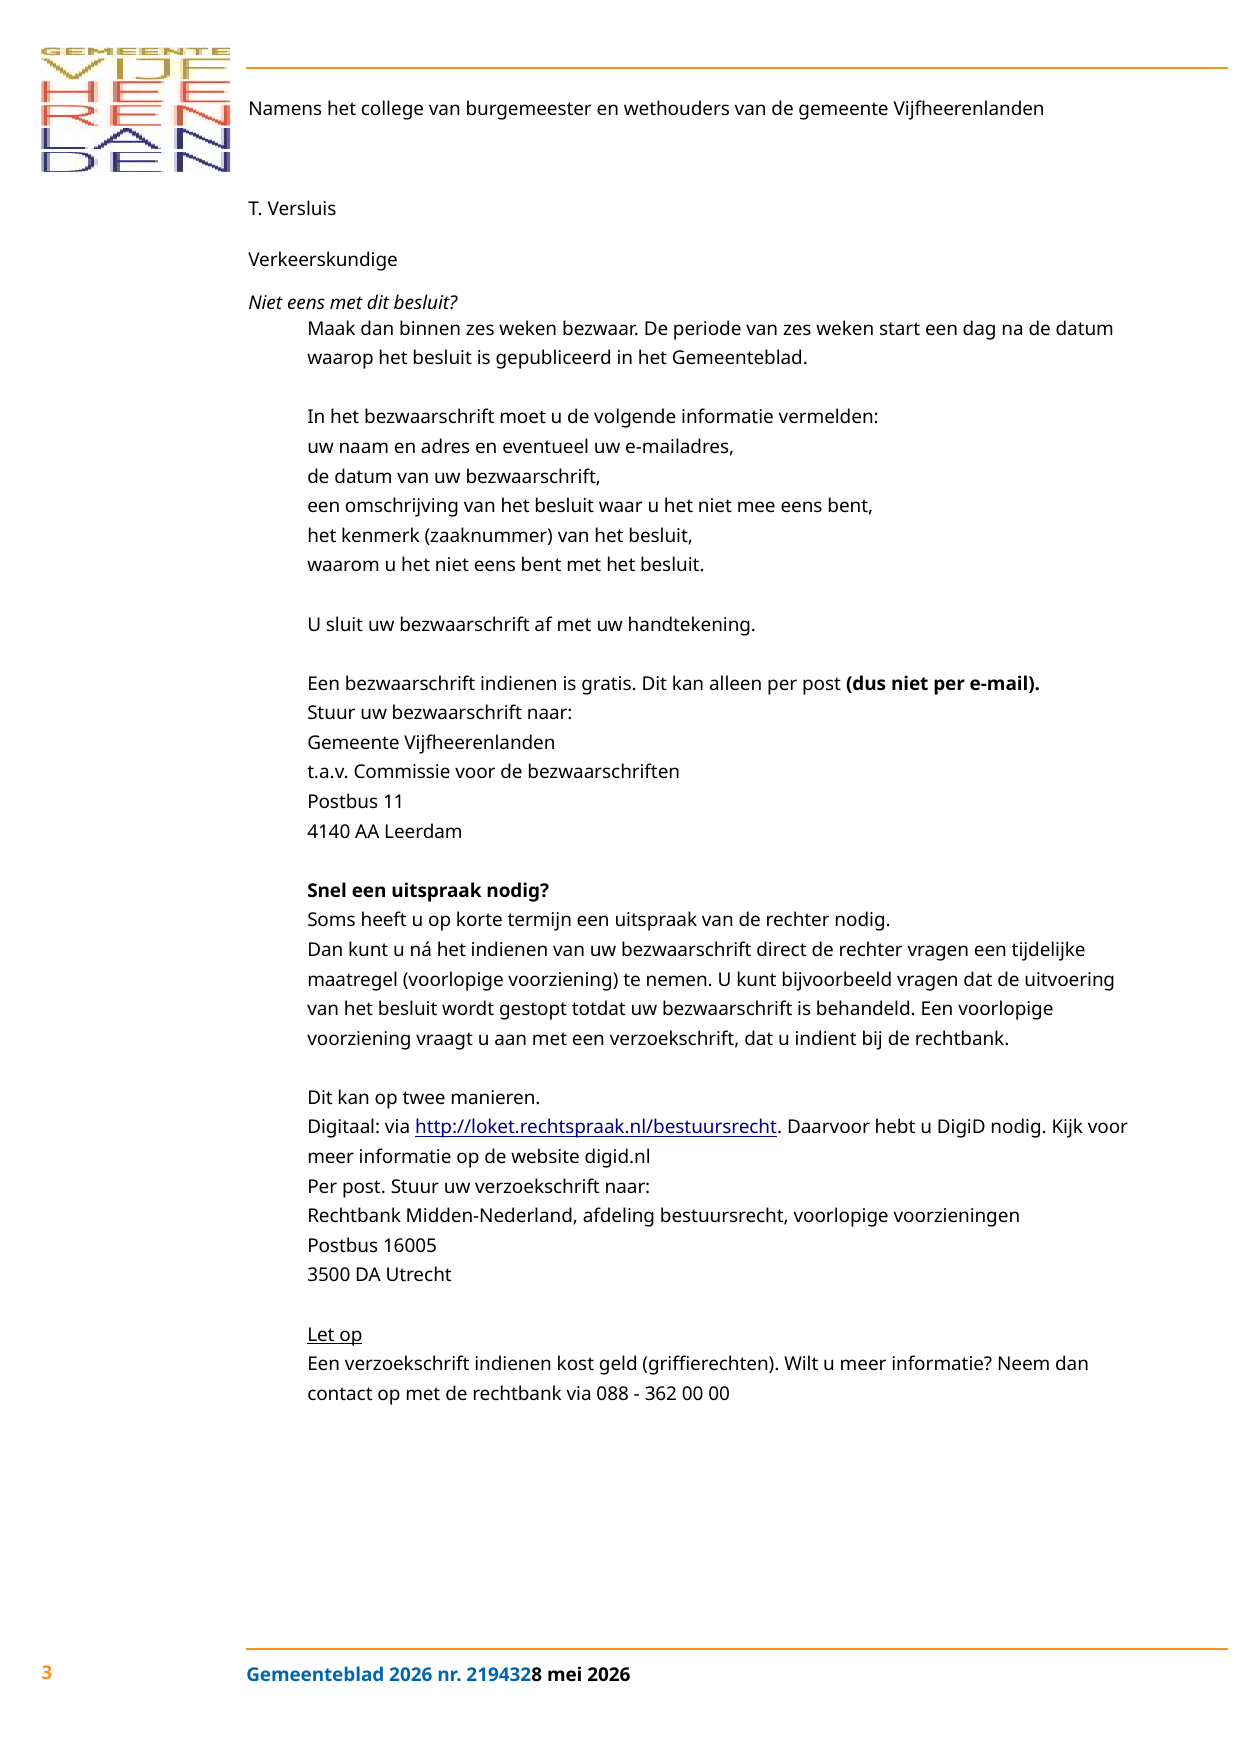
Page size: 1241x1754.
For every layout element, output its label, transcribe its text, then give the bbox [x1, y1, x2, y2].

list Postbus 16005 [248, 1232, 1152, 1258]
list Soms heeft u op korte termijn een uitspraak van de rechter nodig. [248, 907, 1152, 932]
text Verkeerskundige [248, 246, 1152, 272]
picture [41, 47, 231, 172]
list Dan kunt u ná het indienen van uw bezwaarschrift direct de rechter vragen een tijdelijke maatregel (voorlopige voorziening) te nemen. U kunt bijvoorbeeld vragen dat de uitvoering van het besluit wordt gestopt totdat uw bezwaarschrift is behandeld. Een voorlopige voorziening vraagt u aan met een verzoekschrift, dat u indient bij de rechtbank. [248, 936, 1152, 1051]
list Snel een uitspraak nodig? [248, 877, 1152, 903]
list t.a.v. Commissie voor de bezwaarschriften [248, 759, 1152, 784]
list Dit kan op twee manieren. [248, 1084, 1152, 1110]
list uw naam en adres en eventueel uw e-mailadres, [248, 433, 1152, 459]
list Een bezwaarschrift indienen is gratis. Dit kan alleen per post (dus niet per e-mail). [248, 670, 1152, 696]
list het kenmerk (zaaknummer) van het besluit, [248, 522, 1152, 548]
list Rechtbank Midden-Nederland, afdeling bestuursrecht, voorlopige voorzieningen [248, 1202, 1152, 1228]
text T. Versluis [248, 196, 1152, 221]
list waarom u het niet eens bent met het besluit. [248, 552, 1152, 577]
list In het bezwaarschrift moet u de volgende informatie vermelden: [248, 404, 1152, 429]
list 4140 AA Leerdam [248, 818, 1152, 843]
list Digitaal: via http://loket.rechtspraak.nl/bestuursrecht. Daarvoor hebt u DigiD nodig. Kijk voor meer informatie op de website digid.nl [248, 1114, 1152, 1169]
list de datum van uw bezwaarschrift, [248, 463, 1152, 488]
text Niet eens met dit besluit? [248, 289, 1152, 315]
list Postbus 11 [248, 788, 1152, 814]
list Stuur uw bezwaarschrift naar: [248, 699, 1152, 725]
list Let op [248, 1321, 1152, 1346]
list een omschrijving van het besluit waar u het niet mee eens bent, [248, 492, 1152, 518]
list U sluit uw bezwaarschrift af met uw handtekening. [248, 611, 1152, 636]
list Per post. Stuur uw verzoekschrift naar: [248, 1173, 1152, 1198]
text Namens het college van burgemeester en wethouders van de gemeente Vijfheerenlanden [248, 95, 1152, 121]
list Een verzoekschrift indienen kost geld (griffierechten). Wilt u meer informatie? Neem dan contact op met de rechtbank via 088 - 362 00 00 [248, 1350, 1152, 1406]
list Maak dan binnen zes weken bezwaar. De periode van zes weken start een dag na de datum waarop het besluit is gepubliceerd in het Gemeenteblad. [248, 315, 1152, 370]
list 3500 DA Utrecht [248, 1262, 1152, 1287]
list Gemeente Vijfheerenlanden [248, 729, 1152, 755]
